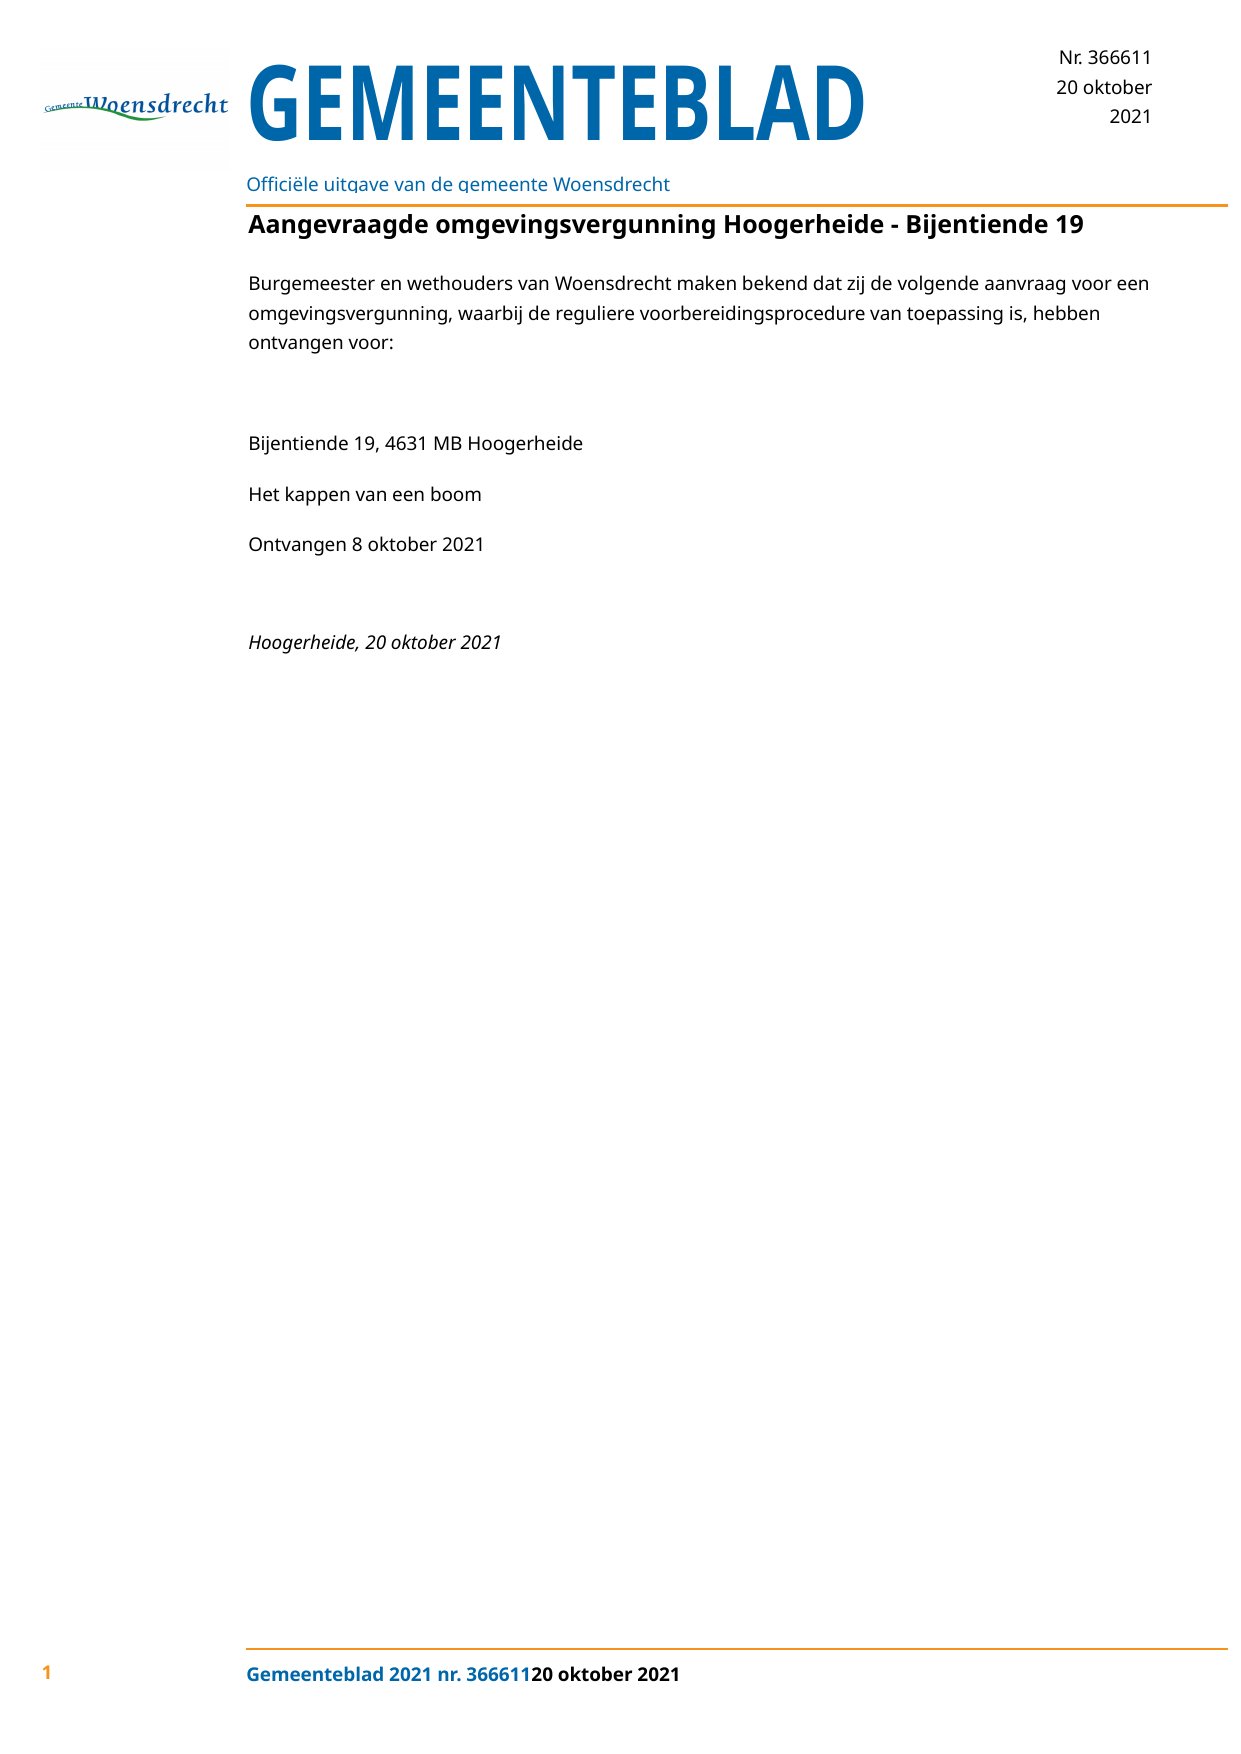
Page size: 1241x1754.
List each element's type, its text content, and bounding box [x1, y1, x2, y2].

text Burgemeester en wethouders van Woensdrecht maken bekend dat zij de volgende aanvraag voor een omgevingsvergunning, waarbij de reguliere voorbereidingsprocedure van toepassing is, hebben ontvangen voor: [248, 270, 1152, 355]
text Ontvangen 8 oktober 2021 [248, 531, 1152, 557]
text Hoogerheide, 20 oktober 2021 [248, 629, 1152, 655]
picture [41, 47, 231, 172]
text Aangevraagde omgevingsvergunning Hoogerheide - Bijentiende 19 [248, 207, 1152, 241]
text Het kappen van een boom [248, 481, 1152, 506]
text Bijentiende 19, 4631 MB Hoogerheide [248, 430, 1152, 456]
